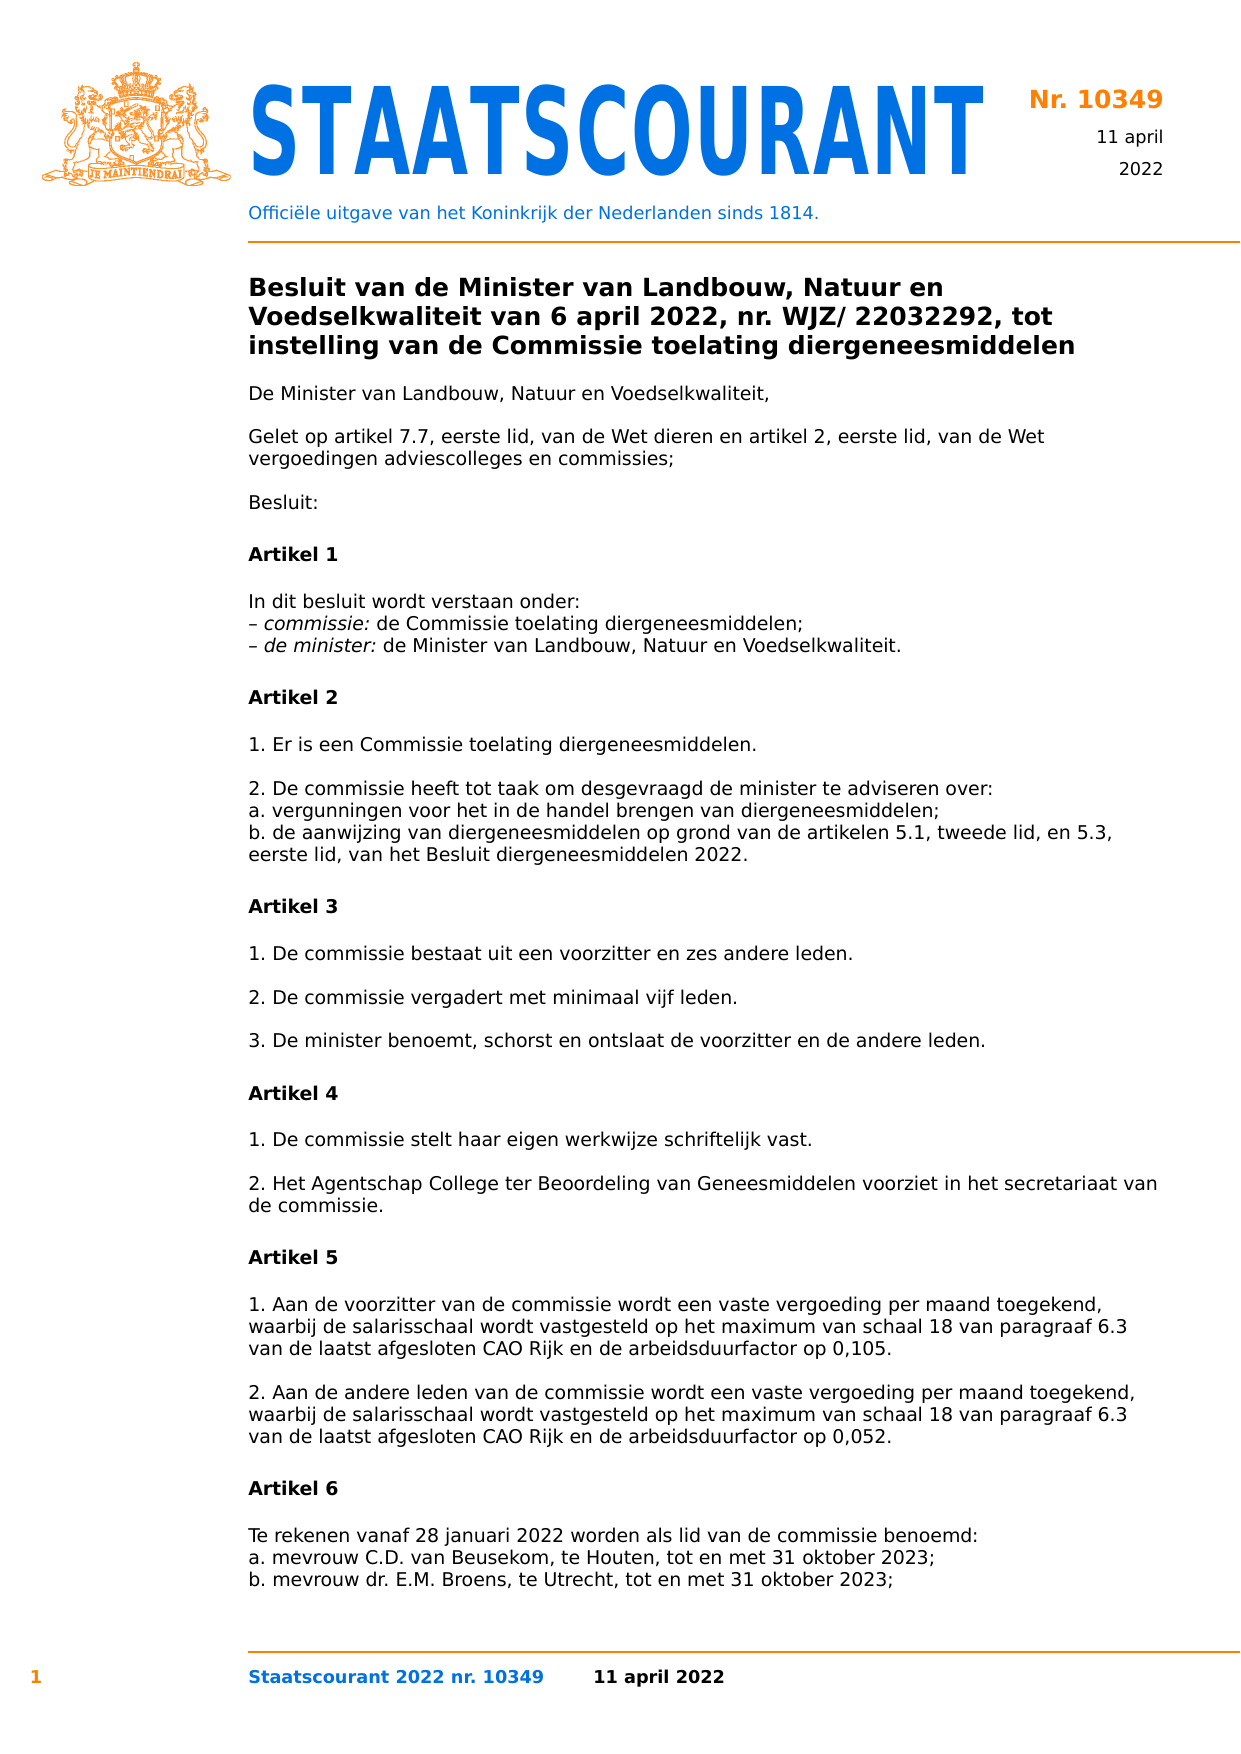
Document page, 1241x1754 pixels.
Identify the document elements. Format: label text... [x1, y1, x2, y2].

table_header Nr. 10349 [998, 62, 1240, 121]
text a. mevrouw C.D. van Beusekom, te Houten, tot en met 31 oktober 2023; [248, 1547, 1163, 1569]
text 3. De minister benoemt, schorst en ontslaat de voorzitter en de andere leden. [248, 1030, 1163, 1052]
subtitle Artikel 1 [248, 544, 1163, 566]
subtitle Artikel 3 [248, 896, 1163, 918]
text De Minister van Landbouw, Natuur en Voedselkwaliteit, [248, 382, 1163, 404]
text 2. Het Agentschap College ter Beoordeling van Geneesmiddelen voorziet in het secretariaat van de commissie. [248, 1173, 1163, 1217]
table_cell Officiële uitgave van het Koninkrijk der Nederlanden sinds 1814. [248, 203, 1240, 241]
text b. de aanwijzing van diergeneesmiddelen op grond van de artikelen 5.1, tweede lid, en 5.3, eerste lid, van het Besluit diergeneesmiddelen 2022. [248, 822, 1163, 866]
text Te rekenen vanaf 28 januari 2022 worden als lid van de commissie benoemd: [248, 1525, 1163, 1547]
text 2. De commissie vergadert met minimaal vijf leden. [248, 987, 1163, 1008]
subtitle Artikel 4 [248, 1082, 1163, 1104]
text – de minister: de Minister van Landbouw, Natuur en Voedselkwaliteit. [248, 635, 1163, 657]
text Gelet op artikel 7.7, eerste lid, van de Wet dieren en artikel 2, eerste lid, van de Wet vergoedingen adviescolleges en commissies; [248, 426, 1163, 470]
text 2. De commissie heeft tot taak om desgevraagd de minister te adviseren over: [248, 778, 1163, 800]
subtitle Besluit van de Minister van Landbouw, Natuur en Voedselkwaliteit van 6 april 2022, nr. WJZ/ 22032292, tot instelling van de Commissie toelating diergeneesmiddelen [248, 273, 1163, 361]
table_header [25, 62, 248, 241]
text 1. Er is een Commissie toelating diergeneesmiddelen. [248, 734, 1163, 756]
subtitle Artikel 6 [248, 1478, 1163, 1500]
text Besluit: [248, 492, 1163, 514]
text In dit besluit wordt verstaan onder: [248, 591, 1163, 613]
table_cell 11 april [998, 121, 1240, 153]
text a. vergunningen voor het in de handel brengen van diergeneesmiddelen; [248, 800, 1163, 822]
text 1. Aan de voorzitter van de commissie wordt een vaste vergoeding per maand toegekend, waarbij de salarisschaal wordt vastgesteld op het maximum van schaal 18 van paragraaf 6.3 van de laatst afgesloten CAO Rijk en de arbeidsduurfactor op 0,105. [248, 1294, 1163, 1360]
subtitle Artikel 2 [248, 687, 1163, 709]
table_header STAATSCOURANT [248, 62, 998, 203]
picture [41, 62, 231, 186]
subtitle Artikel 5 [248, 1247, 1163, 1269]
table_cell 2022 [998, 153, 1240, 203]
text 1. De commissie stelt haar eigen werkwijze schriftelijk vast. [248, 1129, 1163, 1151]
text 1. De commissie bestaat uit een voorzitter en zes andere leden. [248, 943, 1163, 965]
text – commissie: de Commissie toelating diergeneesmiddelen; [248, 613, 1163, 635]
text 2. Aan de andere leden van de commissie wordt een vaste vergoeding per maand toegekend, waarbij de salarisschaal wordt vastgesteld op het maximum van schaal 18 van paragraaf 6.3 van de laatst afgesloten CAO Rijk en de arbeidsduurfactor op 0,052. [248, 1382, 1163, 1448]
text b. mevrouw dr. E.M. Broens, te Utrecht, tot en met 31 oktober 2023; [248, 1569, 1163, 1591]
